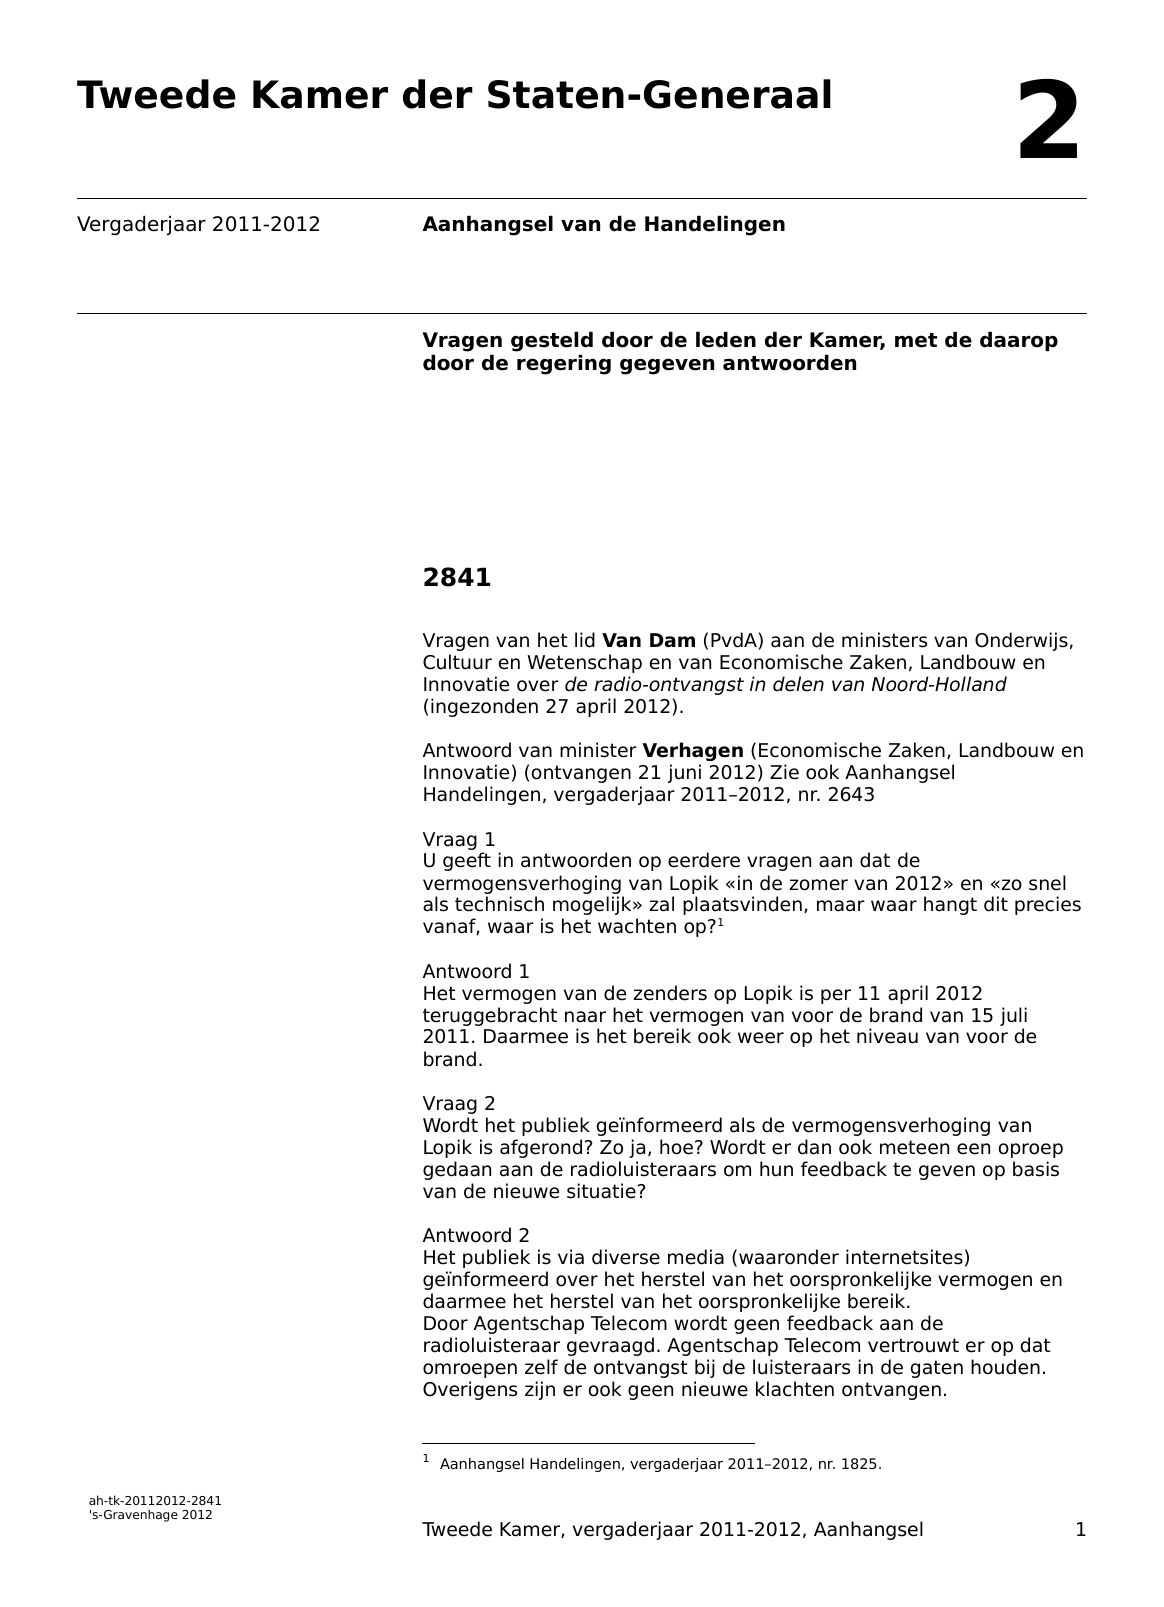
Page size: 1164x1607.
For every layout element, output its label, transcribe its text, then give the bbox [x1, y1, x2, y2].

table_cell Aanhangsel van de Handelingen [422, 199, 1087, 313]
text Antwoord 1 [422, 961, 1087, 982]
text U geeft in antwoorden op eerdere vragen aan dat de vermogensverhoging van Lopik «in de zomer van 2012» en «zo snel als technisch mogelijk» zal plaatsvinden, maar waar hangt dit precies vanaf, waar is het wachten op? [422, 850, 1087, 938]
table_header Tweede Kamer der Staten-Generaal [77, 59, 886, 198]
text 's-Gravenhage 2012 [88, 1508, 323, 1522]
text Door Agentschap Telecom wordt geen feedback aan de radioluisteraar gevraagd. Agentschap Telecom vertrouwt er op dat omroepen zelf de ontvangst bij de luisteraars in de gaten houden. Overigens zijn er ook geen nieuwe klachten ontvangen. [422, 1313, 1087, 1401]
text 2841 [422, 563, 1087, 592]
text Vraag 1 [422, 828, 1087, 850]
text Vragen van het lid Van Dam (PvdA) aan de ministers van Onderwijs, Cultuur en Wetenschap en van Economische Zaken, Landbouw en Innovatie over de radio-ontvangst in delen van Noord-Holland (ingezonden 27 april 2012). [422, 630, 1087, 718]
text Antwoord 2 [422, 1225, 1087, 1247]
text Het publiek is via diverse media (waaronder internetsites) geïnformeerd over het herstel van het oorspronkelijke vermogen en daarmee het herstel van het oorspronkelijke bereik. [422, 1247, 1087, 1313]
text Het vermogen van de zenders op Lopik is per 11 april 2012 teruggebracht naar het vermogen van voor de brand van 15 juli 2011. Daarmee is het bereik ook weer op het niveau van voor de brand. [422, 982, 1087, 1070]
table_cell Vragen gesteld door de leden der Kamer, met de daarop door de regering gegeven antwoorden [422, 314, 1087, 375]
text Aanhangsel Handelingen, vergaderjaar 2011–2012, nr. 1825. [422, 1452, 1087, 1474]
table_cell [77, 314, 422, 375]
text Wordt het publiek geïnformeerd als de vermogensverhoging van Lopik is afgerond? Zo ja, hoe? Wordt er dan ook meteen een oproep gedaan aan de radioluisteraars om hun feedback te geven op basis van de nieuwe situatie? [422, 1114, 1087, 1202]
text Vraag 2 [422, 1093, 1087, 1114]
text Antwoord van minister Verhagen (Economische Zaken, Landbouw en Innovatie) (ontvangen 21 juni 2012) Zie ook Aanhangsel Handelingen, vergaderjaar 2011–2012, nr. 2643 [422, 740, 1087, 806]
table_header 2 [886, 59, 1087, 198]
table_cell Vergaderjaar 2011-2012 [77, 199, 422, 313]
text ah-tk-20112012-2841 [88, 1494, 323, 1508]
